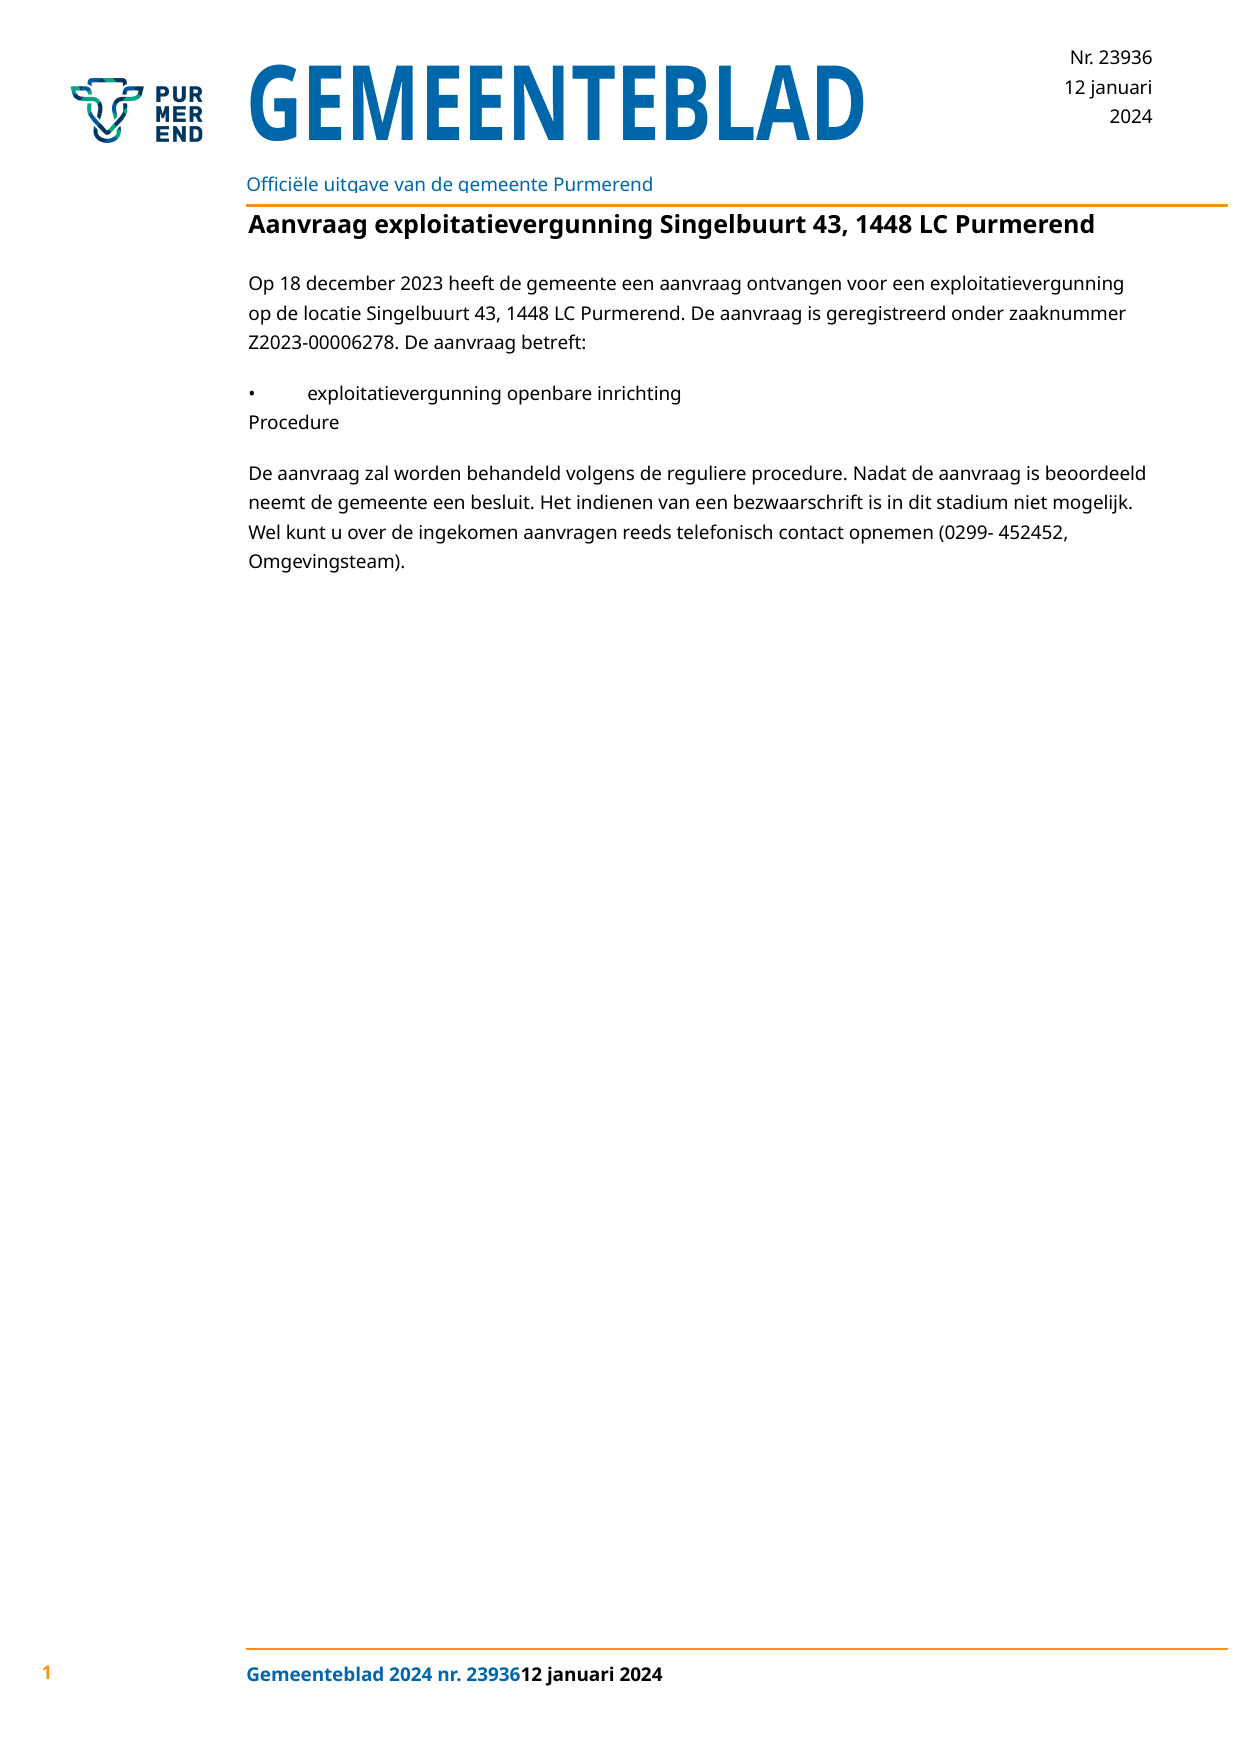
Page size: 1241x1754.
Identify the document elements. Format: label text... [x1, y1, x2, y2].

text De aanvraag zal worden behandeld volgens de reguliere procedure. Nadat de aanvraag is beoordeeld neemt de gemeente een besluit. Het indienen van een bezwaarschrift is in dit stadium niet mogelijk. Wel kunt u over de ingekomen aanvragen reeds telefonisch contact opnemen (0299- 452452, Omgevingsteam). [248, 460, 1152, 574]
list exploitatievergunning openbare inrichting [248, 380, 1152, 406]
text Op 18 december 2023 heeft de gemeente een aanvraag ontvangen voor een exploitatievergunning op de locatie Singelbuurt 43, 1448 LC Purmerend. De aanvraag is geregistreerd onder zaaknummer Z2023-00006278. De aanvraag betreft: [248, 270, 1152, 355]
picture [41, 47, 231, 172]
text Procedure [248, 409, 1152, 435]
text Aanvraag exploitatievergunning Singelbuurt 43, 1448 LC Purmerend [248, 207, 1152, 241]
